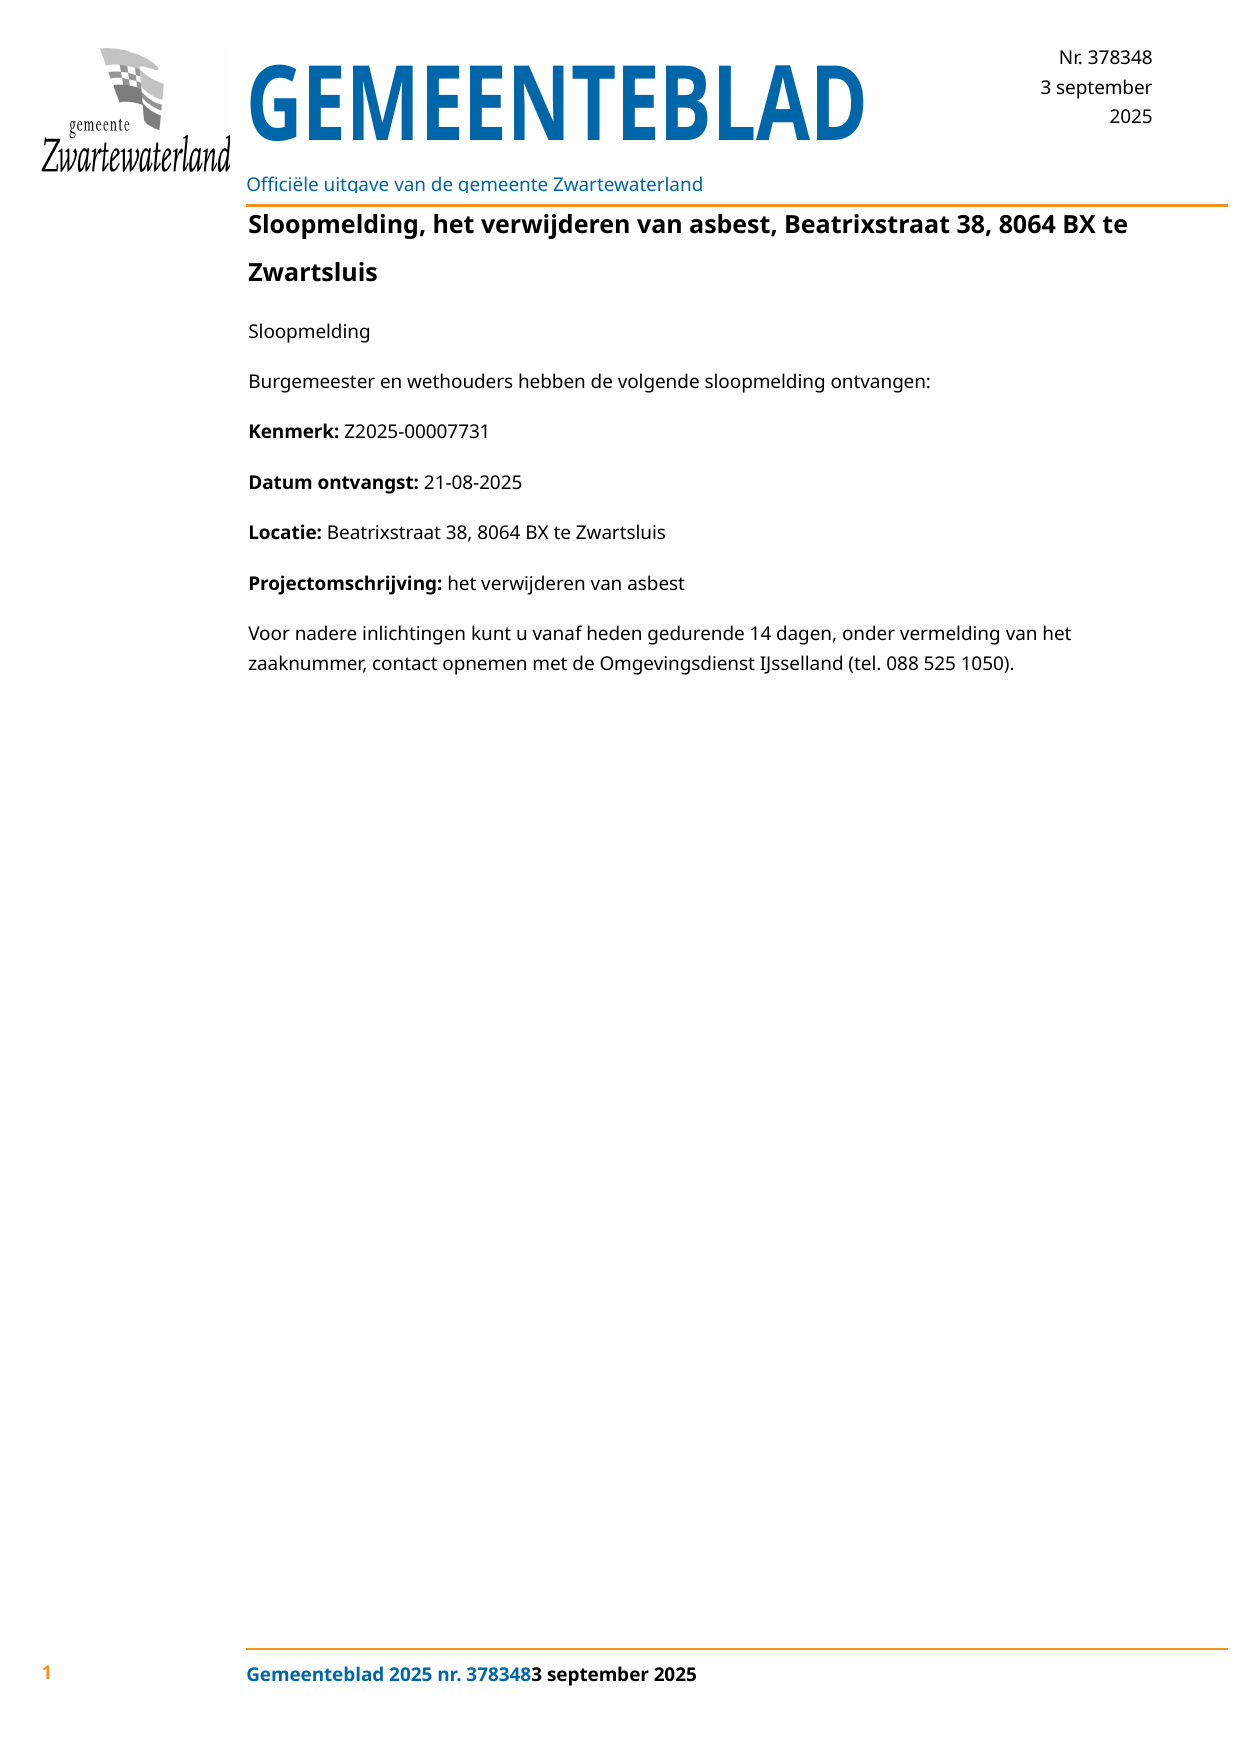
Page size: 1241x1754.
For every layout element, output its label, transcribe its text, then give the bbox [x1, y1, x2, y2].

text Voor nadere inlichtingen kunt u vanaf heden gedurende 14 dagen, onder vermelding van het zaaknummer, contact opnemen met de Omgevingsdienst IJsselland (tel. 088 525 1050). [248, 620, 1152, 676]
text Projectomschrijving: het verwijderen van asbest [248, 570, 1152, 596]
text Sloopmelding [248, 318, 1152, 344]
text Locatie: Beatrixstraat 38, 8064 BX te Zwartsluis [248, 519, 1152, 545]
text Datum ontvangst: 21-08-2025 [248, 469, 1152, 495]
text Sloopmelding, het verwijderen van asbest, Beatrixstraat 38, 8064 BX te Zwartsluis [248, 207, 1152, 288]
picture [41, 47, 231, 172]
text Kenmerk: Z2025-00007731 [248, 419, 1152, 444]
text Burgemeester en wethouders hebben de volgende sloopmelding ontvangen: [248, 368, 1152, 394]
